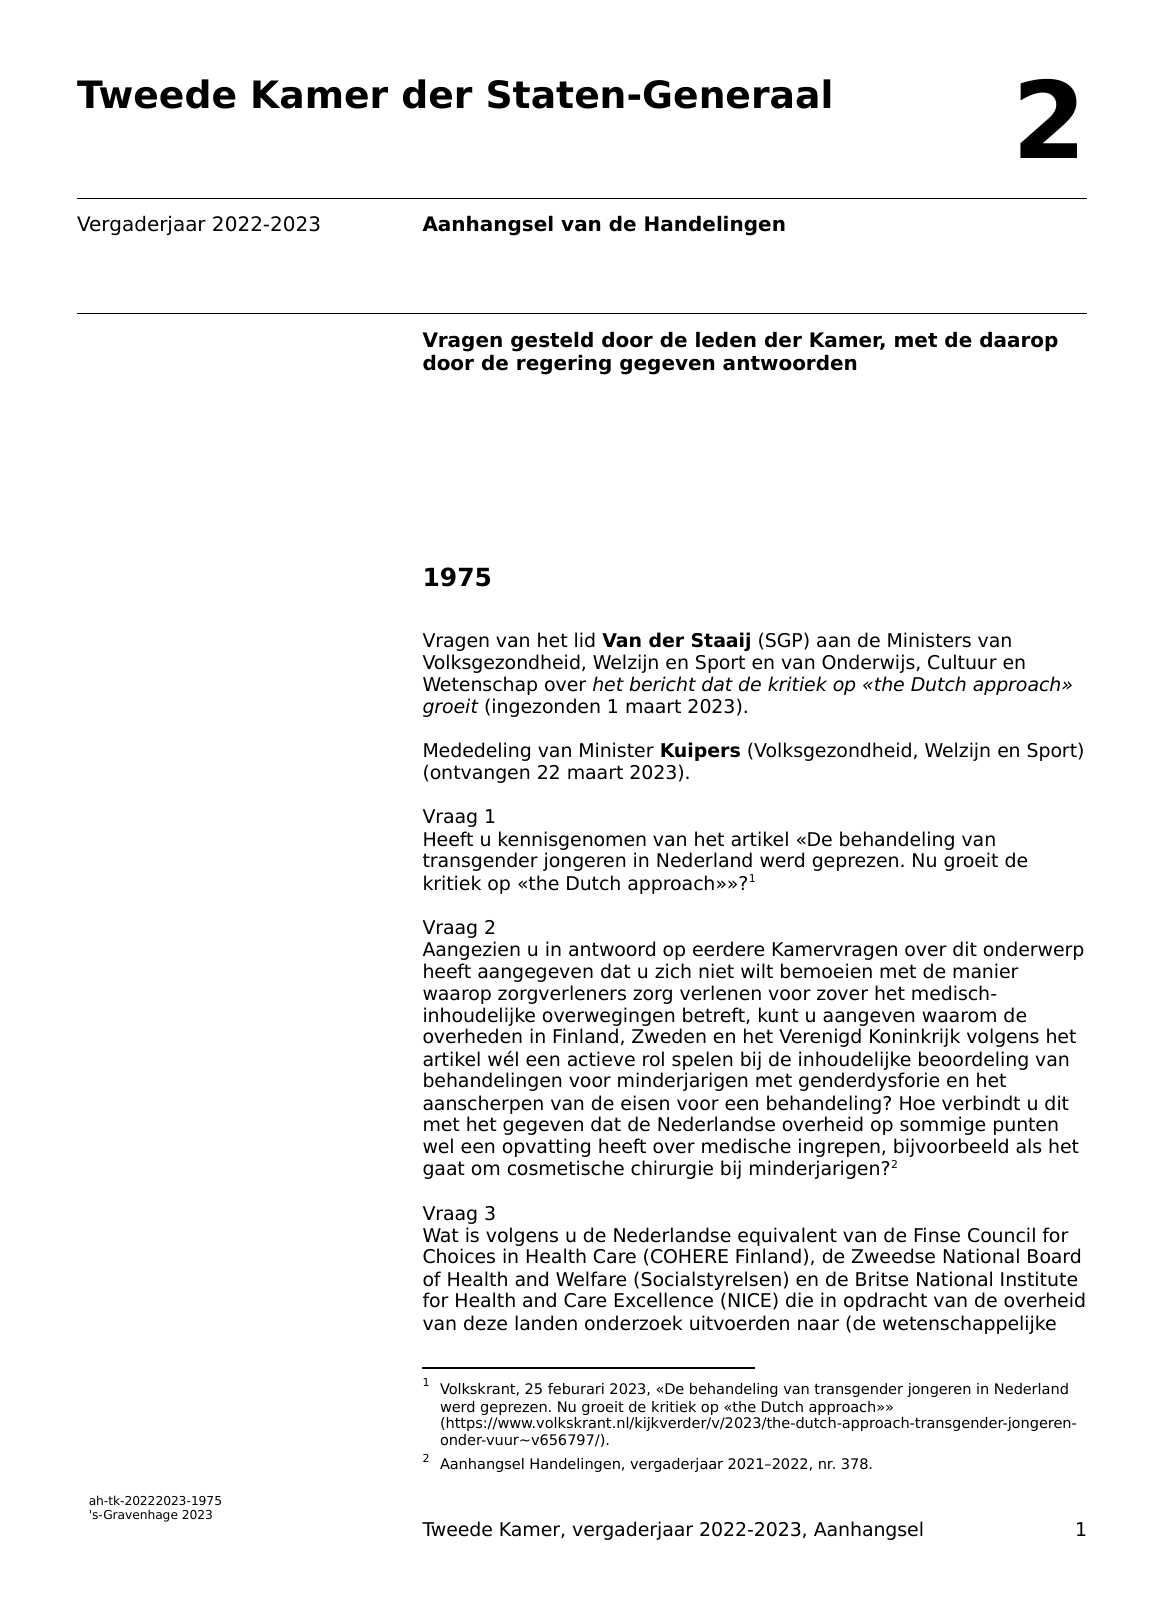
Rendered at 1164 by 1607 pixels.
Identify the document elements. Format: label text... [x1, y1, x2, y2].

text 's-Gravenhage 2023 [88, 1508, 323, 1522]
text Vragen van het lid Van der Staaij (SGP) aan de Ministers van Volksgezondheid, Welzijn en Sport en van Onderwijs, Cultuur en Wetenschap over het bericht dat de kritiek op «the Dutch approach» groeit (ingezonden 1 maart 2023). [422, 630, 1087, 718]
table_cell Vragen gesteld door de leden der Kamer, met de daarop door de regering gegeven antwoorden [422, 314, 1087, 375]
text Mededeling van Minister Kuipers (Volksgezondheid, Welzijn en Sport) (ontvangen 22 maart 2023). [422, 740, 1087, 784]
text Vraag 3 [422, 1202, 1087, 1224]
text ah-tk-20222023-1975 [88, 1494, 323, 1508]
text Volkskrant, 25 feburari 2023, «De behandeling van transgender jongeren in Nederland werd geprezen. Nu groeit de kritiek op «the Dutch approach»» (https://www.volkskrant.nl/kijkverder/v/2023/the-dutch-approach-transgender-jongeren-onder-vuur~v656797/). [422, 1377, 1087, 1449]
text Aangezien u in antwoord op eerdere Kamervragen over dit onderwerp heeft aangegeven dat u zich niet wilt bemoeien met de manier waarop zorgverleners zorg verlenen voor zover het medisch-inhoudelijke overwegingen betreft, kunt u aangeven waarom de overheden in Finland, Zweden en het Verenigd Koninkrijk volgens het artikel wél een actieve rol spelen bij de inhoudelijke beoordeling van behandelingen voor minderjarigen met genderdysforie en het aanscherpen van de eisen voor een behandeling? Hoe verbindt u dit met het gegeven dat de Nederlandse overheid op sommige punten wel een opvatting heeft over medische ingrepen, bijvoorbeeld als het gaat om cosmetische chirurgie bij minderjarigen? [422, 938, 1087, 1180]
table_cell Vergaderjaar 2022-2023 [77, 199, 422, 313]
table_cell Aanhangsel van de Handelingen [422, 199, 1087, 313]
text 1975 [422, 563, 1087, 592]
table_cell [77, 314, 422, 375]
table_header Tweede Kamer der Staten-Generaal [77, 59, 886, 198]
text Aanhangsel Handelingen, vergaderjaar 2021–2022, nr. 378. [422, 1452, 1087, 1474]
text Wat is volgens u de Nederlandse equivalent van de Finse Council for Choices in Health Care (COHERE Finland), de Zweedse National Board of Health and Welfare (Socialstyrelsen) en de Britse National Institute for Health and Care Excellence (NICE) die in opdracht van de overheid van deze landen onderzoek uitvoerden naar (de wetenschappelijke [422, 1224, 1087, 1334]
table_header 2 [886, 59, 1087, 198]
text Vraag 1 [422, 806, 1087, 828]
text Vraag 2 [422, 917, 1087, 938]
text Heeft u kennisgenomen van het artikel «De behandeling van transgender jongeren in Nederland werd geprezen. Nu groeit de kritiek op «the Dutch approach»»? [422, 828, 1087, 894]
